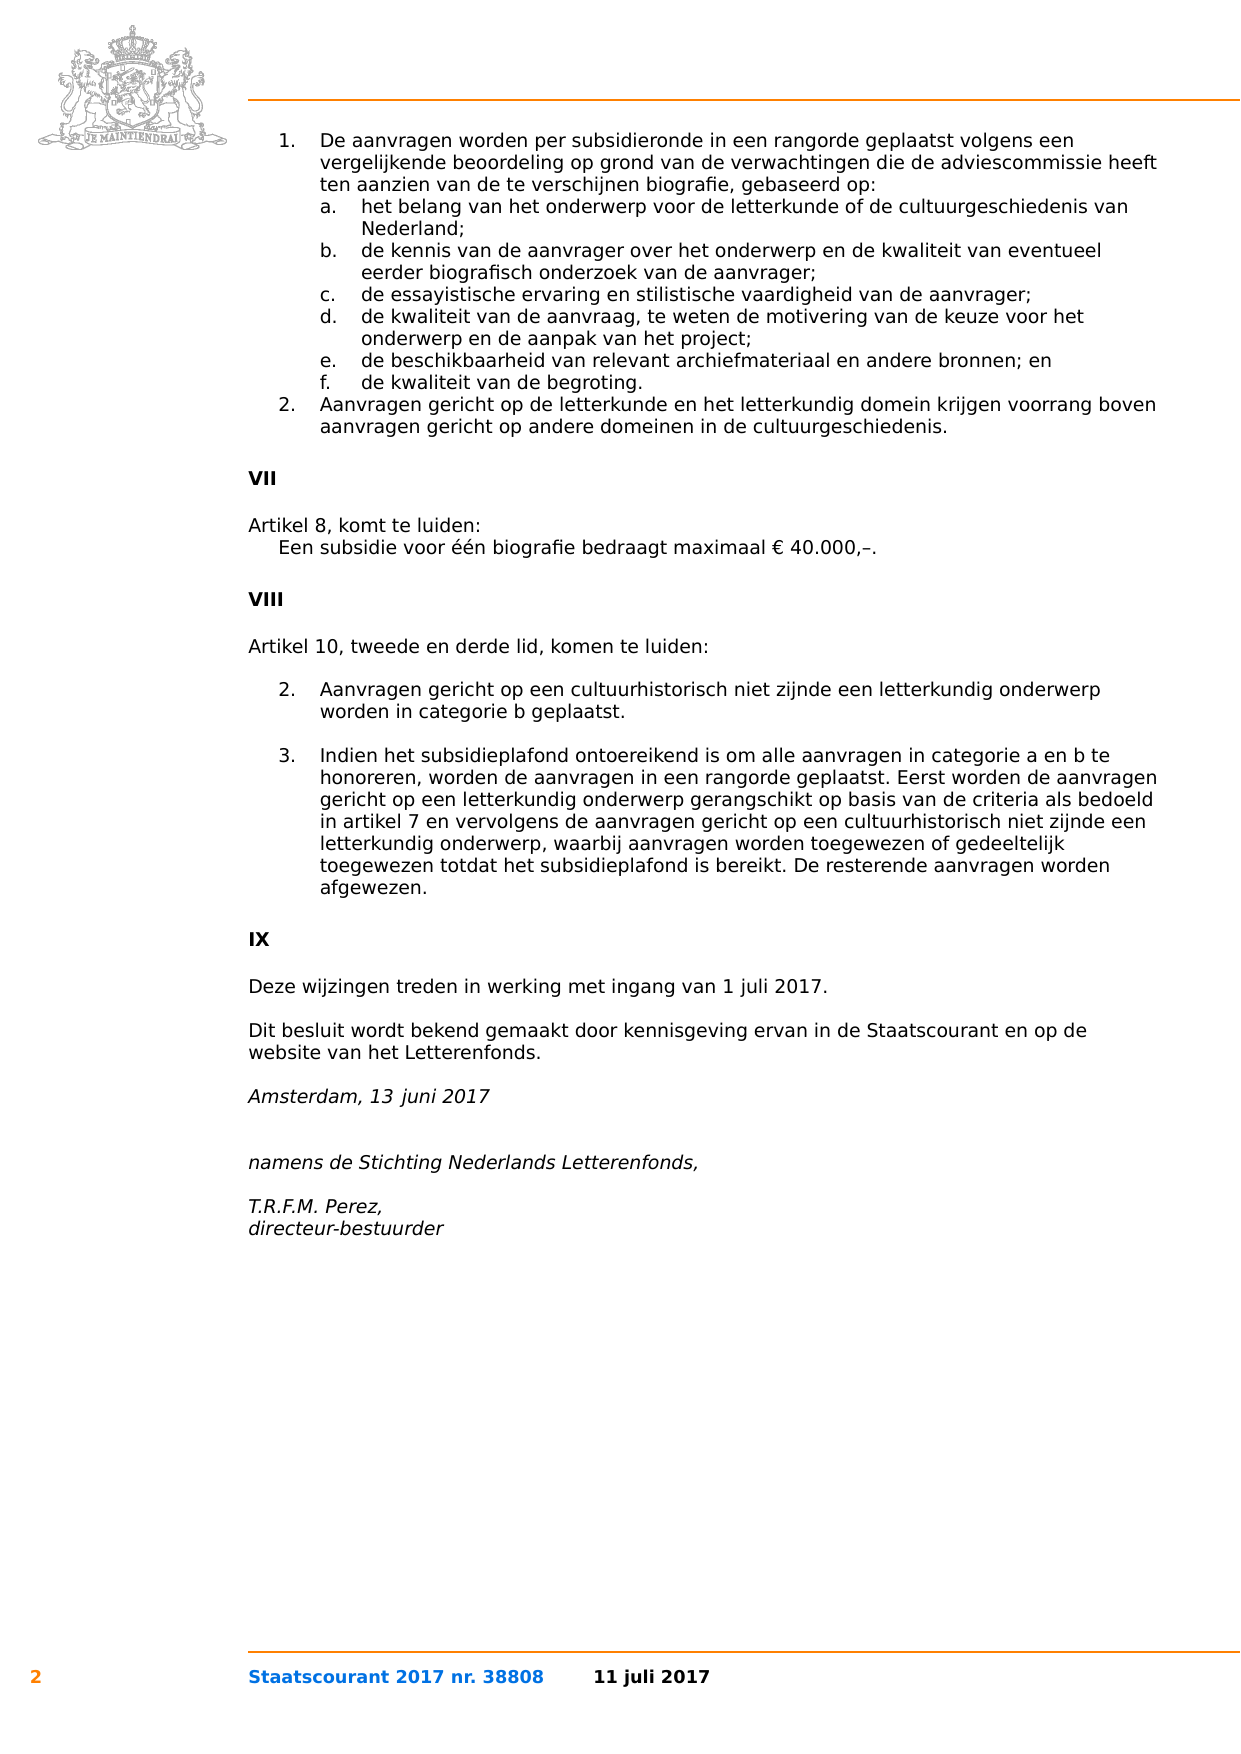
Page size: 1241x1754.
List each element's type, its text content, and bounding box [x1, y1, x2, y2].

text a. het belang van het onderwerp voor de letterkunde of de cultuurgeschiedenis van Nederland; [319, 196, 1163, 240]
subtitle VII [248, 468, 1163, 489]
picture [38, 25, 227, 150]
text Deze wijzingen treden in werking met ingang van 1 juli 2017. [248, 976, 1163, 998]
text b. de kennis van de aanvrager over het onderwerp en de kwaliteit van eventueel eerder biografisch onderzoek van de aanvrager; [319, 240, 1163, 284]
text Artikel 8, komt te luiden: [248, 514, 1163, 537]
text 2. Aanvragen gericht op een cultuurhistorisch niet zijnde een letterkundig onderwerp worden in categorie b geplaatst. [278, 679, 1163, 723]
text 2. Aanvragen gericht op de letterkunde en het letterkundig domein krijgen voorrang boven aanvragen gericht op andere domeinen in de cultuurgeschiedenis. [278, 394, 1163, 438]
text c. de essayistische ervaring en stilistische vaardigheid van de aanvrager; [319, 284, 1163, 306]
text 1. De aanvragen worden per subsidieronde in een rangorde geplaatst volgens een vergelijkende beoordeling op grond van de verwachtingen die de adviescommissie heeft ten aanzien van de te verschijnen biografie, gebaseerd op: [278, 130, 1163, 196]
text f. de kwaliteit van de begroting. [319, 372, 1163, 394]
text 3. Indien het subsidieplafond ontoereikend is om alle aanvragen in categorie a en b te honoreren, worden de aanvragen in een rangorde geplaatst. Eerst worden de aanvragen gericht op een letterkundig onderwerp gerangschikt op basis van de criteria als bedoeld in artikel 7 en vervolgens de aanvragen gericht op een cultuurhistorisch niet zijnde een letterkundig onderwerp, waarbij aanvragen worden toegewezen of gedeeltelijk toegewezen totdat het subsidieplafond is bereikt. De resterende aanvragen worden afgewezen. [278, 745, 1163, 899]
text Dit besluit wordt bekend gemaakt door kennisgeving ervan in de Staatscourant en op de website van het Letterenfonds. [248, 1020, 1163, 1064]
text e. de beschikbaarheid van relevant archiefmateriaal en andere bronnen; en [319, 350, 1163, 372]
text d. de kwaliteit van de aanvraag, te weten de motivering van de keuze voor het onderwerp en de aanpak van het project; [319, 306, 1163, 350]
text Amsterdam, 13 juni 2017 [248, 1086, 1163, 1108]
text Een subsidie voor één biografie bedraagt maximaal € 40.000,–. [278, 537, 1163, 558]
subtitle VIII [248, 588, 1163, 611]
text namens de Stichting Nederlands Letterenfonds, T.R.F.M. Perez, directeur-bestuurder [248, 1129, 1163, 1239]
subtitle IX [248, 929, 1163, 951]
text Artikel 10, tweede en derde lid, komen te luiden: [248, 636, 1163, 657]
